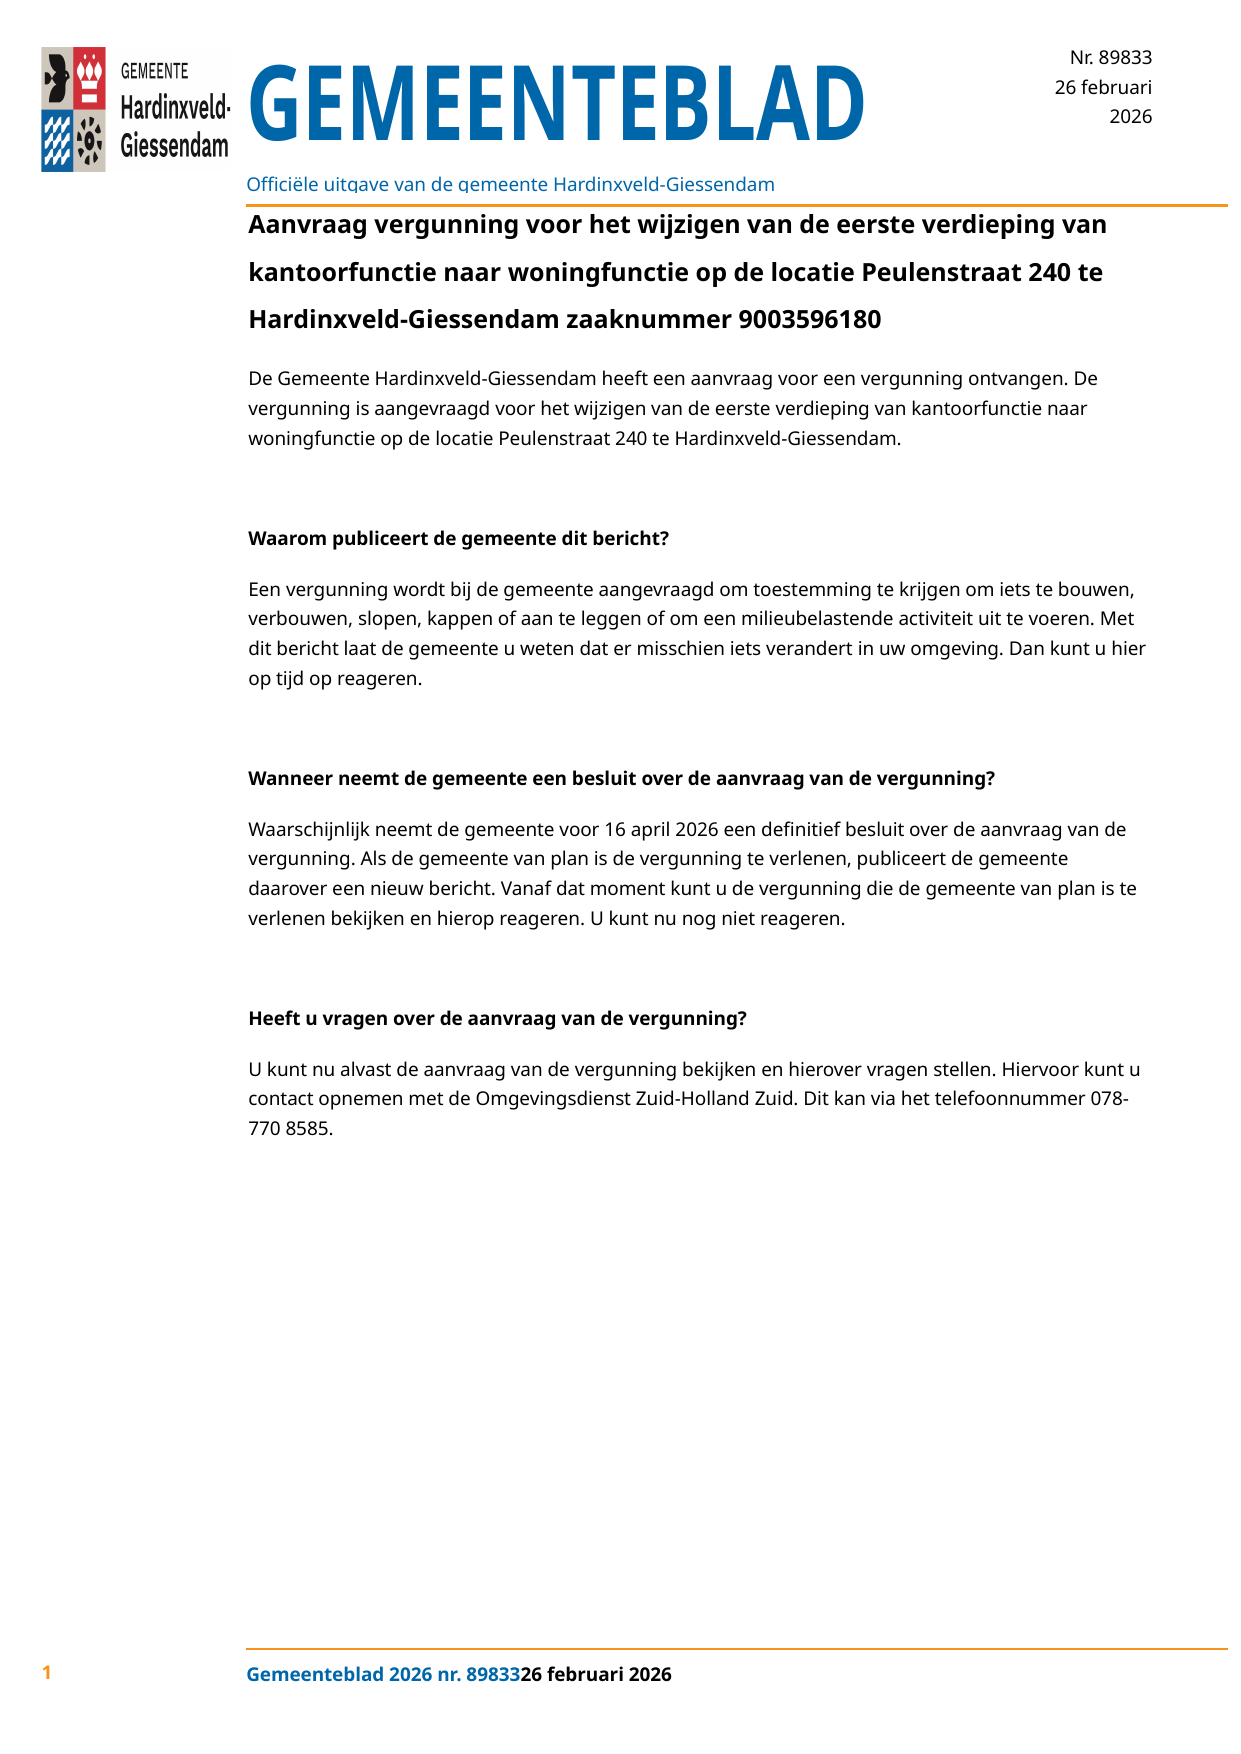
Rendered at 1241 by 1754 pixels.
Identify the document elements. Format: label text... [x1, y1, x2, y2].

text U kunt nu alvast de aanvraag van de vergunning bekijken en hierover vragen stellen. Hiervoor kunt u contact opnemen met de Omgevingsdienst Zuid-Holland Zuid. Dit kan via het telefoonnummer 078-770 8585. [248, 1056, 1152, 1141]
text Wanneer neemt de gemeente een besluit over de aanvraag van de vergunning? [248, 766, 1152, 791]
picture [41, 47, 231, 172]
text Waarschijnlijk neemt de gemeente voor 16 april 2026 een definitief besluit over de aanvraag van de vergunning. Als de gemeente van plan is de vergunning te verlenen, publiceert de gemeente daarover een nieuw bericht. Vanaf dat moment kunt u de vergunning die de gemeente van plan is te verlenen bekijken en hierop reageren. U kunt nu nog niet reageren. [248, 816, 1152, 930]
text Heeft u vragen over de aanvraag van de vergunning? [248, 1006, 1152, 1031]
text Een vergunning wordt bij de gemeente aangevraagd om toestemming te krijgen om iets te bouwen, verbouwen, slopen, kappen of aan te leggen of om een milieubelastende activiteit uit te voeren. Met dit bericht laat de gemeente u weten dat er misschien iets verandert in uw omgeving. Dan kunt u hier op tijd op reageren. [248, 576, 1152, 690]
text Waarom publiceert de gemeente dit bericht? [248, 526, 1152, 551]
text De Gemeente Hardinxveld-Giessendam heeft een aanvraag voor een vergunning ontvangen. De vergunning is aangevraagd voor het wijzigen van de eerste verdieping van kantoorfunctie naar woningfunctie op de locatie Peulenstraat 240 te Hardinxveld-Giessendam. [248, 366, 1152, 450]
text Aanvraag vergunning voor het wijzigen van de eerste verdieping van kantoorfunctie naar woningfunctie op de locatie Peulenstraat 240 te Hardinxveld-Giessendam zaaknummer 9003596180 [248, 207, 1152, 336]
